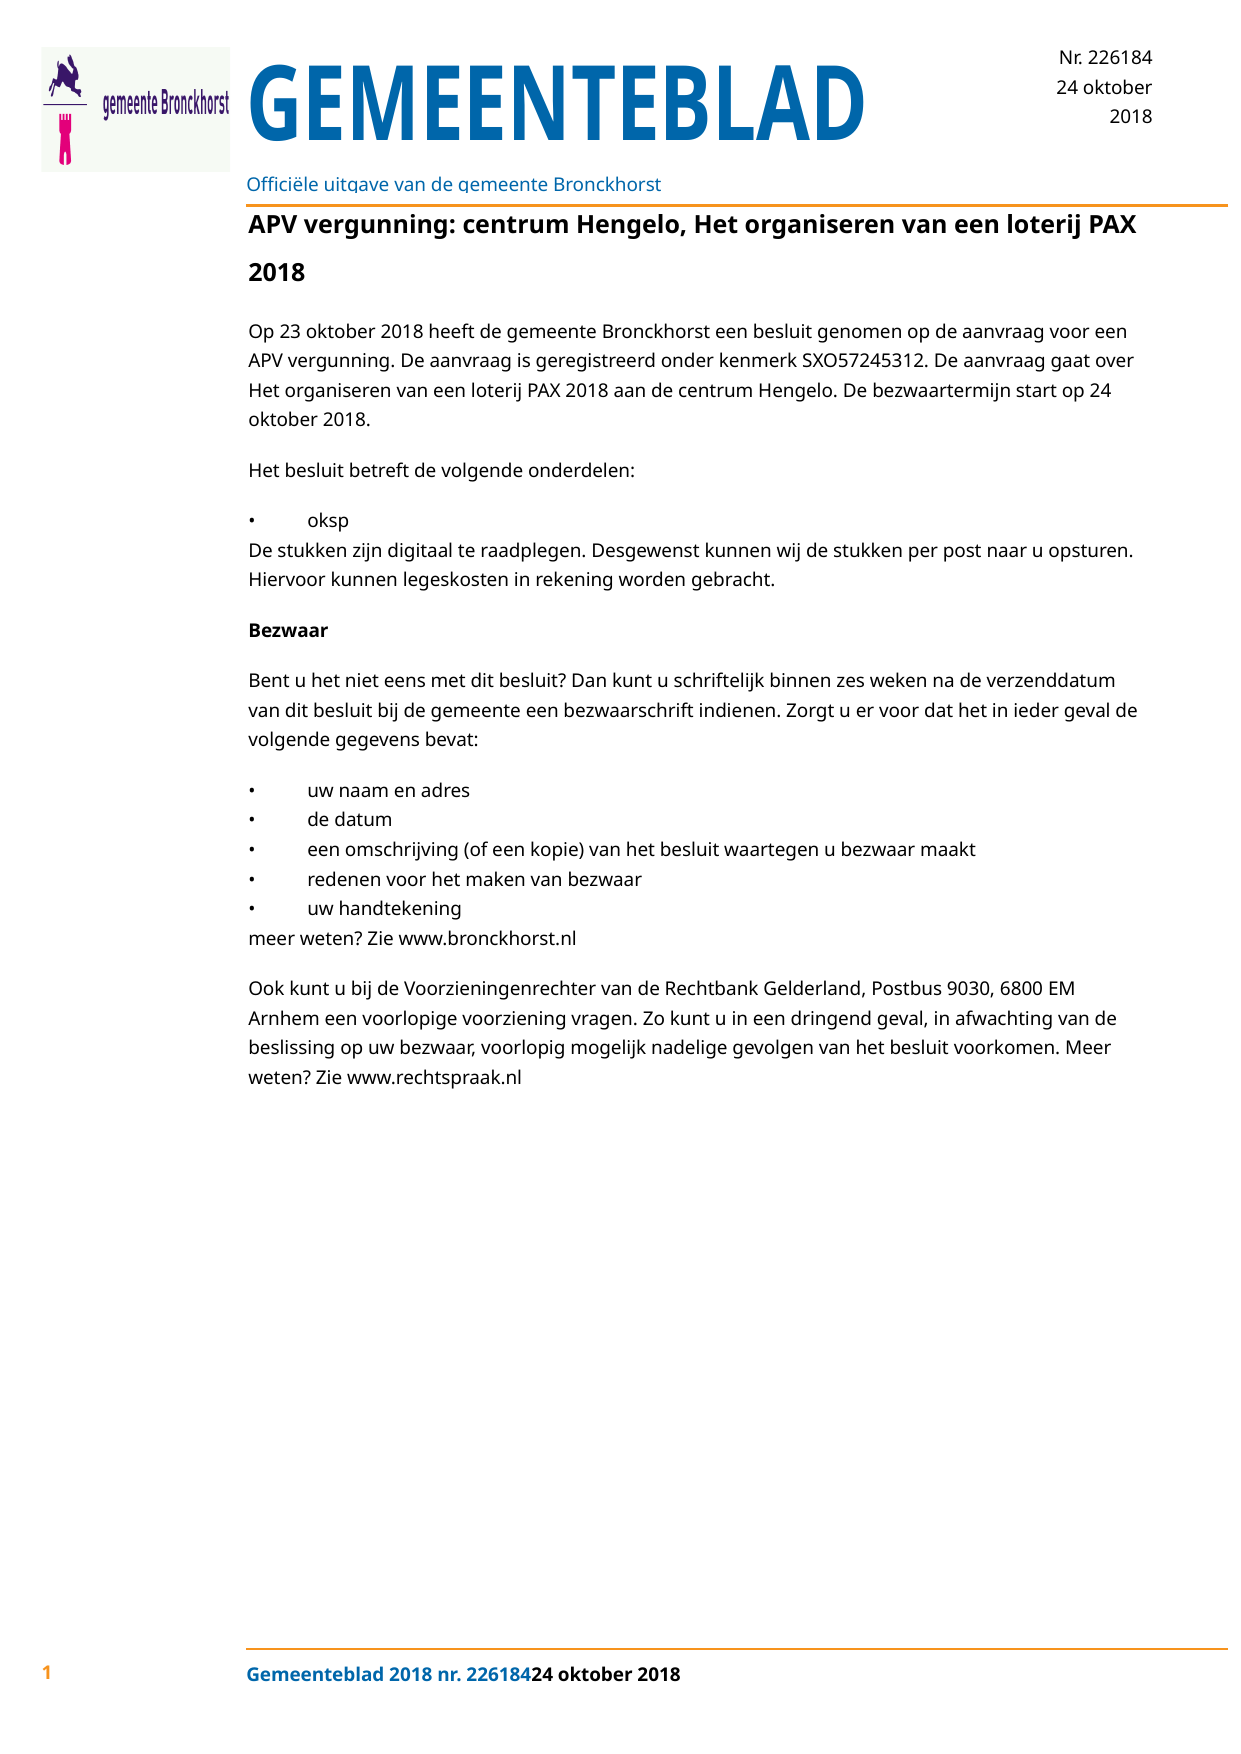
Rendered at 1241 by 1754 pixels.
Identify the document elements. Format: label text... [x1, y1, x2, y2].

text Bent u het niet eens met dit besluit? Dan kunt u schriftelijk binnen zes weken na de verzenddatum van dit besluit bij de gemeente een bezwaarschrift indienen. Zorgt u er voor dat het in ieder geval de volgende gegevens bevat: [248, 667, 1152, 752]
list redenen voor het maken van bezwaar [248, 866, 1152, 892]
text APV vergunning: centrum Hengelo, Het organiseren van een loterij PAX 2018 [248, 207, 1152, 288]
list een omschrijving (of een kopie) van het besluit waartegen u bezwaar maakt [248, 836, 1152, 862]
list uw naam en adres [248, 777, 1152, 803]
text Het besluit betreft de volgende onderdelen: [248, 457, 1152, 483]
text De stukken zijn digitaal te raadplegen. Desgewenst kunnen wij de stukken per post naar u opsturen. Hiervoor kunnen legeskosten in rekening worden gebracht. [248, 537, 1152, 592]
text Ook kunt u bij de Voorzieningenrechter van de Rechtbank Gelderland, Postbus 9030, 6800 EM Arnhem een voorlopige voorziening vragen. Zo kunt u in een dringend geval, in afwachting van de beslissing op uw bezwaar, voorlopig mogelijk nadelige gevolgen van het besluit voorkomen. Meer weten? Zie www.rechtspraak.nl [248, 975, 1152, 1090]
text meer weten? Zie www.bronckhorst.nl [248, 925, 1152, 951]
text Op 23 oktober 2018 heeft de gemeente Bronckhorst een besluit genomen op de aanvraag voor een APV vergunning. De aanvraag is geregistreerd onder kenmerk SXO57245312. De aanvraag gaat over Het organiseren van een loterij PAX 2018 aan de centrum Hengelo. De bezwaartermijn start op 24 oktober 2018. [248, 318, 1152, 432]
text Bezwaar [248, 617, 1152, 643]
picture [41, 47, 231, 172]
list de datum [248, 807, 1152, 832]
list oksp [248, 507, 1152, 533]
list uw handtekening [248, 895, 1152, 921]
